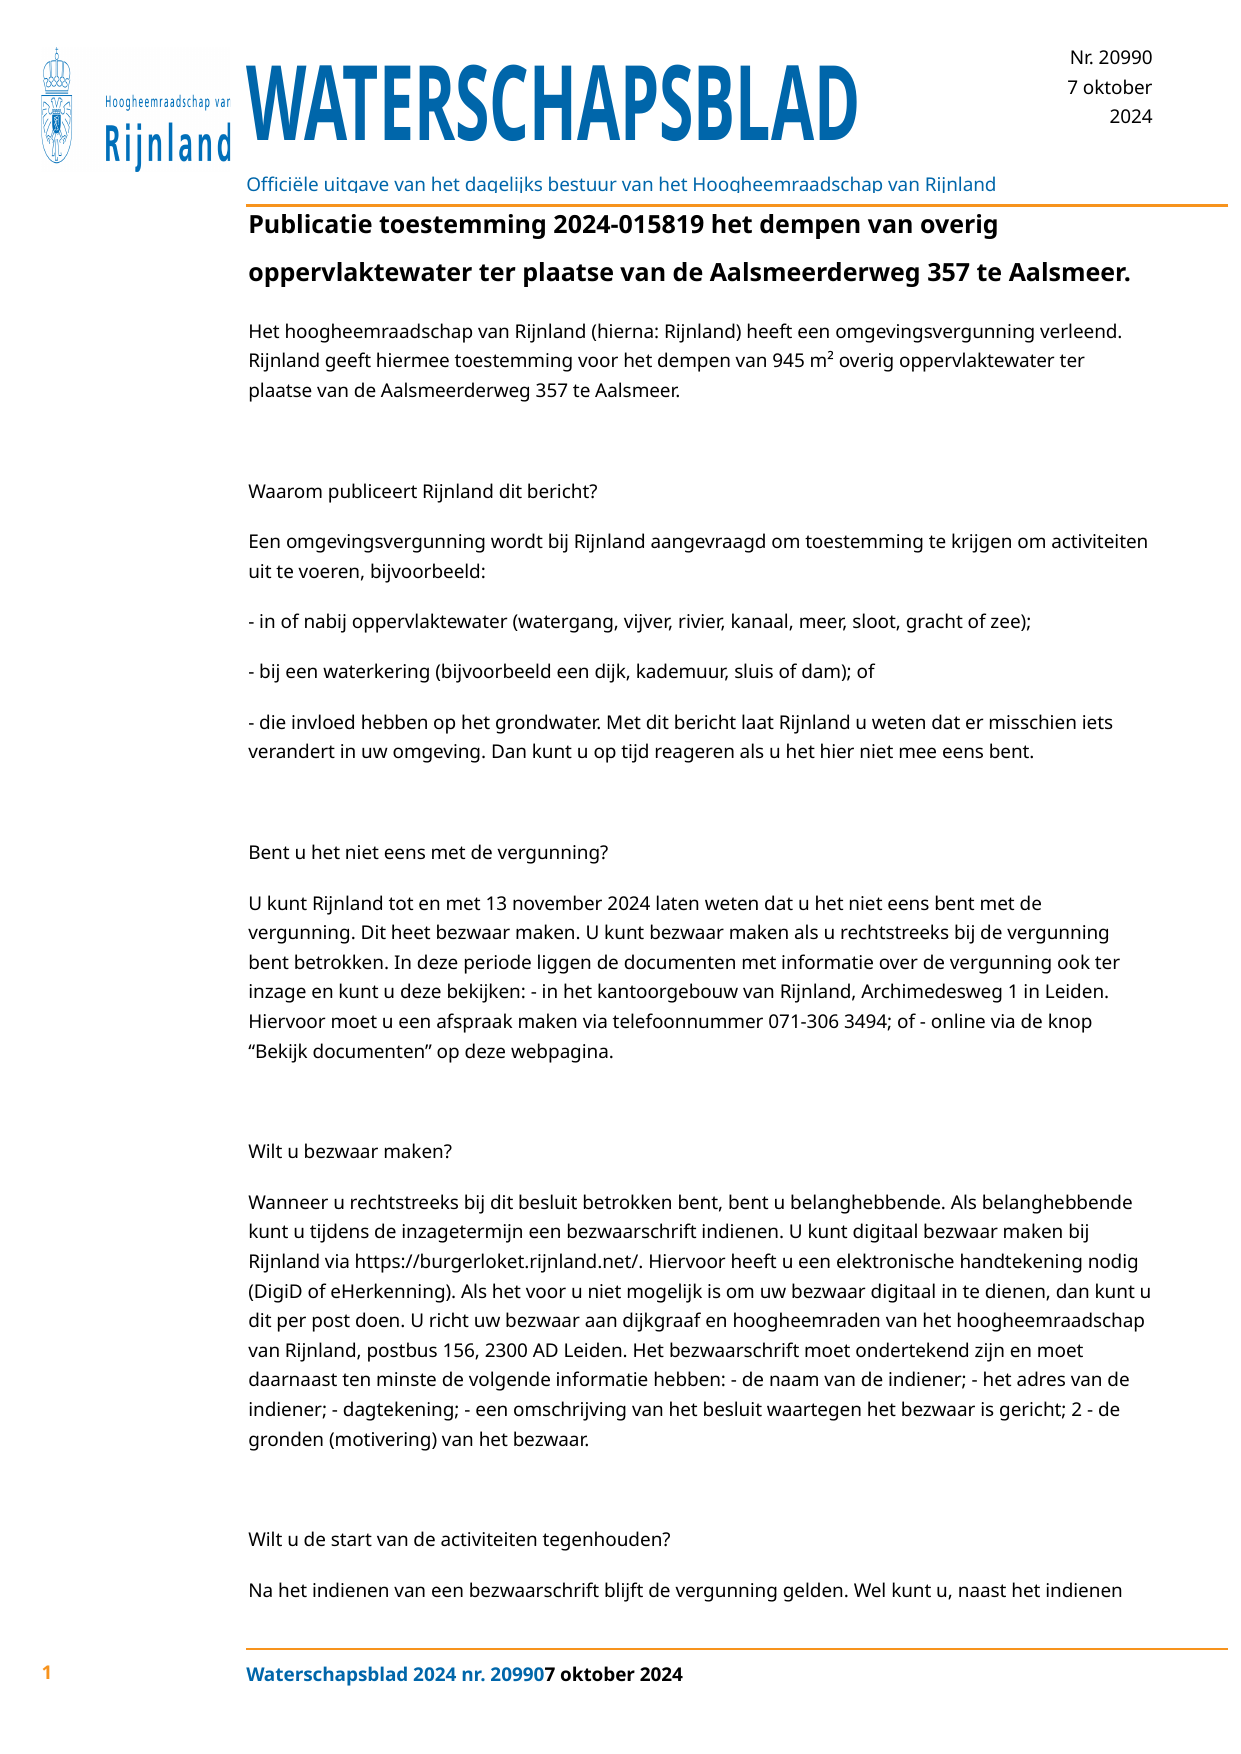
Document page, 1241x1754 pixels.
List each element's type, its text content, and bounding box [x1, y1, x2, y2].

text Bent u het niet eens met de vergunning? [248, 839, 1152, 865]
text - in of nabij oppervlaktewater (watergang, vijver, rivier, kanaal, meer, sloot, gracht of zee); [248, 608, 1152, 634]
text - die invloed hebben op het grondwater. Met dit bericht laat Rijnland u weten dat er misschien iets verandert in uw omgeving. Dan kunt u op tijd reageren als u het hier niet mee eens bent. [248, 709, 1152, 764]
text Waarom publiceert Rijnland dit bericht? [248, 478, 1152, 504]
text - bij een waterkering (bijvoorbeeld een dijk, kademuur, sluis of dam); of [248, 659, 1152, 684]
text Wilt u bezwaar maken? [248, 1139, 1152, 1164]
text Een omgevingsvergunning wordt bij Rijnland aangevraagd om toestemming te krijgen om activiteiten uit te voeren, bijvoorbeeld: [248, 528, 1152, 584]
text Na het indienen van een bezwaarschrift blijft de vergunning gelden. Wel kunt u, naast het indienen [248, 1577, 1152, 1603]
picture [41, 47, 231, 172]
text Wanneer u rechtstreeks bij dit besluit betrokken bent, bent u belanghebbende. Als belanghebbende kunt u tijdens de inzagetermijn een bezwaarschrift indienen. U kunt digitaal bezwaar maken bij Rijnland via https://burgerloket.rijnland.net/. Hiervoor heeft u een elektronische handtekening nodig (DigiD of eHerkenning). Als het voor u niet mogelijk is om uw bezwaar digitaal in te dienen, dan kunt u dit per post doen. U richt uw bezwaar aan dijkgraaf en hoogheemraden van het hoogheemraadschap van Rijnland, postbus 156, 2300 AD Leiden. Het bezwaarschrift moet ondertekend zijn en moet daarnaast ten minste de volgende informatie hebben: - de naam van de indiener; - het adres van de indiener; - dagtekening; - een omschrijving van het besluit waartegen het bezwaar is gericht; 2 - de gronden (motivering) van het bezwaar. [248, 1189, 1152, 1452]
text Wilt u de start van de activiteiten tegenhouden? [248, 1527, 1152, 1552]
text U kunt Rijnland tot en met 13 november 2024 laten weten dat u het niet eens bent met de vergunning. Dit heet bezwaar maken. U kunt bezwaar maken als u rechtstreeks bij de vergunning bent betrokken. In deze periode liggen de documenten met informatie over de vergunning ook ter inzage en kunt u deze bekijken: - in het kantoorgebouw van Rijnland, Archimedesweg 1 in Leiden. Hiervoor moet u een afspraak maken via telefoonnummer 071-306 3494; of - online via de knop “Bekijk documenten” op deze webpagina. [248, 890, 1152, 1064]
text Publicatie toestemming 2024-015819 het dempen van overig oppervlaktewater ter plaatse van de Aalsmeerderweg 357 te Aalsmeer. [248, 207, 1152, 288]
text Het hoogheemraadschap van Rijnland (hierna: Rijnland) heeft een omgevingsvergunning verleend. Rijnland geeft hiermee toestemming voor het dempen van 945 m² overig oppervlaktewater ter plaatse van de Aalsmeerderweg 357 te Aalsmeer. [248, 318, 1152, 403]
